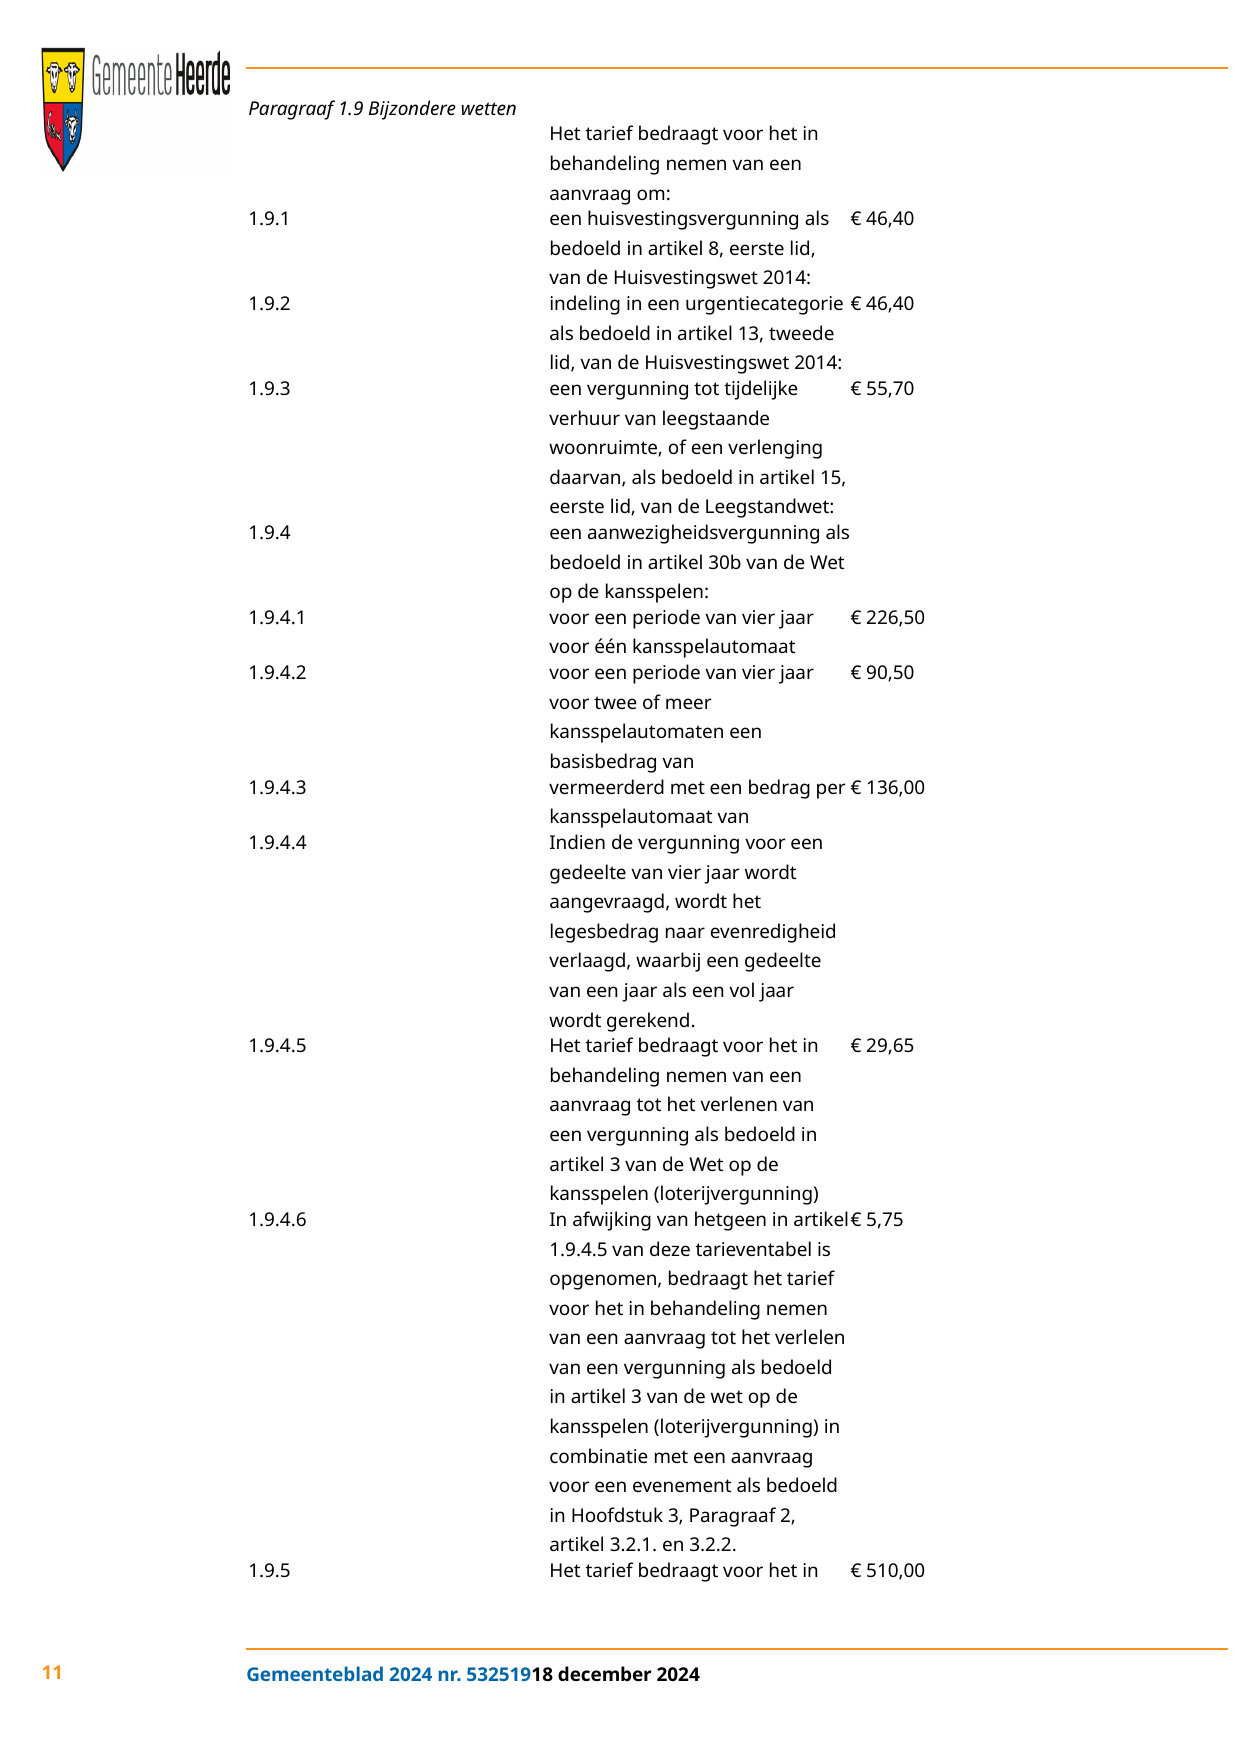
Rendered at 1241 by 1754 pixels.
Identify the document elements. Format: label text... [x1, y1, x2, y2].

table_cell € 136,00 [850, 774, 1152, 829]
table_cell € 46,40 [850, 205, 1152, 290]
table_cell [850, 519, 1152, 604]
table_cell 1.9.5 [248, 1557, 549, 1583]
table_cell [850, 829, 1152, 1032]
table_cell 1.9.4 [248, 519, 549, 604]
table_cell Het tarief bedraagt voor het in [549, 1557, 850, 1583]
table_cell voor een periode van vier jaar voor twee of meer kansspelautomaten een basisbedrag van [549, 660, 850, 774]
table_cell 1.9.4.1 [248, 604, 549, 659]
table_cell een huisvestingsvergunning als bedoeld in artikel 8, eerste lid, van de Huisvestingswet 2014: [549, 205, 850, 290]
table_cell [850, 95, 1152, 121]
table_cell In afwijking van hetgeen in artikel 1.9.4.5 van deze tarieventabel is opgenomen, bedraagt het tarief voor het in behandeling nemen van een aanvraag tot het verlelen van een vergunning als bedoeld in artikel 3 van de wet op de kansspelen (loterijvergunning) in combinatie met een aanvraag voor een evenement als bedoeld in Hoofdstuk 3, Paragraaf 2, artikel 3.2.1. en 3.2.2. [549, 1206, 850, 1557]
table_cell 1.9.4.5 [248, 1033, 549, 1206]
table_cell Paragraaf 1.9 Bijzondere wetten [248, 95, 850, 121]
table_cell [248, 121, 549, 205]
picture [41, 47, 231, 172]
table_cell een aanwezigheidsvergunning als bedoeld in artikel 30b van de Wet op de kansspelen: [549, 519, 850, 604]
table_cell € 510,00 [850, 1557, 1152, 1583]
table_cell € 226,50 [850, 604, 1152, 659]
table_cell € 29,65 [850, 1033, 1152, 1206]
table_cell Het tarief bedraagt voor het in behandeling nemen van een aanvraag om: [549, 121, 850, 205]
table_cell 1.9.3 [248, 375, 549, 519]
table_cell voor een periode van vier jaar voor één kansspelautomaat [549, 604, 850, 659]
table_cell [850, 121, 1152, 205]
table_cell 1.9.1 [248, 205, 549, 290]
table_cell € 46,40 [850, 290, 1152, 375]
table_cell 1.9.2 [248, 290, 549, 375]
table_cell 1.9.4.3 [248, 774, 549, 829]
table_cell een vergunning tot tijdelijke verhuur van leegstaande woonruimte, of een verlenging daarvan, als bedoeld in artikel 15, eerste lid, van de Leegstandwet: [549, 375, 850, 519]
table_cell Het tarief bedraagt voor het in behandeling nemen van een aanvraag tot het verlenen van een vergunning als bedoeld in artikel 3 van de Wet op de kansspelen (loterijvergunning) [549, 1033, 850, 1206]
table_cell € 55,70 [850, 375, 1152, 519]
table_cell 1.9.4.4 [248, 829, 549, 1032]
table_cell vermeerderd met een bedrag per kansspelautomaat van [549, 774, 850, 829]
table_cell 1.9.4.2 [248, 660, 549, 774]
table_cell € 90,50 [850, 660, 1152, 774]
table_cell indeling in een urgentiecategorie als bedoeld in artikel 13, tweede lid, van de Huisvestingswet 2014: [549, 290, 850, 375]
table_cell Indien de vergunning voor een gedeelte van vier jaar wordt aangevraagd, wordt het legesbedrag naar evenredigheid verlaagd, waarbij een gedeelte van een jaar als een vol jaar wordt gerekend. [549, 829, 850, 1032]
table_cell € 5,75 [850, 1206, 1152, 1557]
table_cell 1.9.4.6 [248, 1206, 549, 1557]
